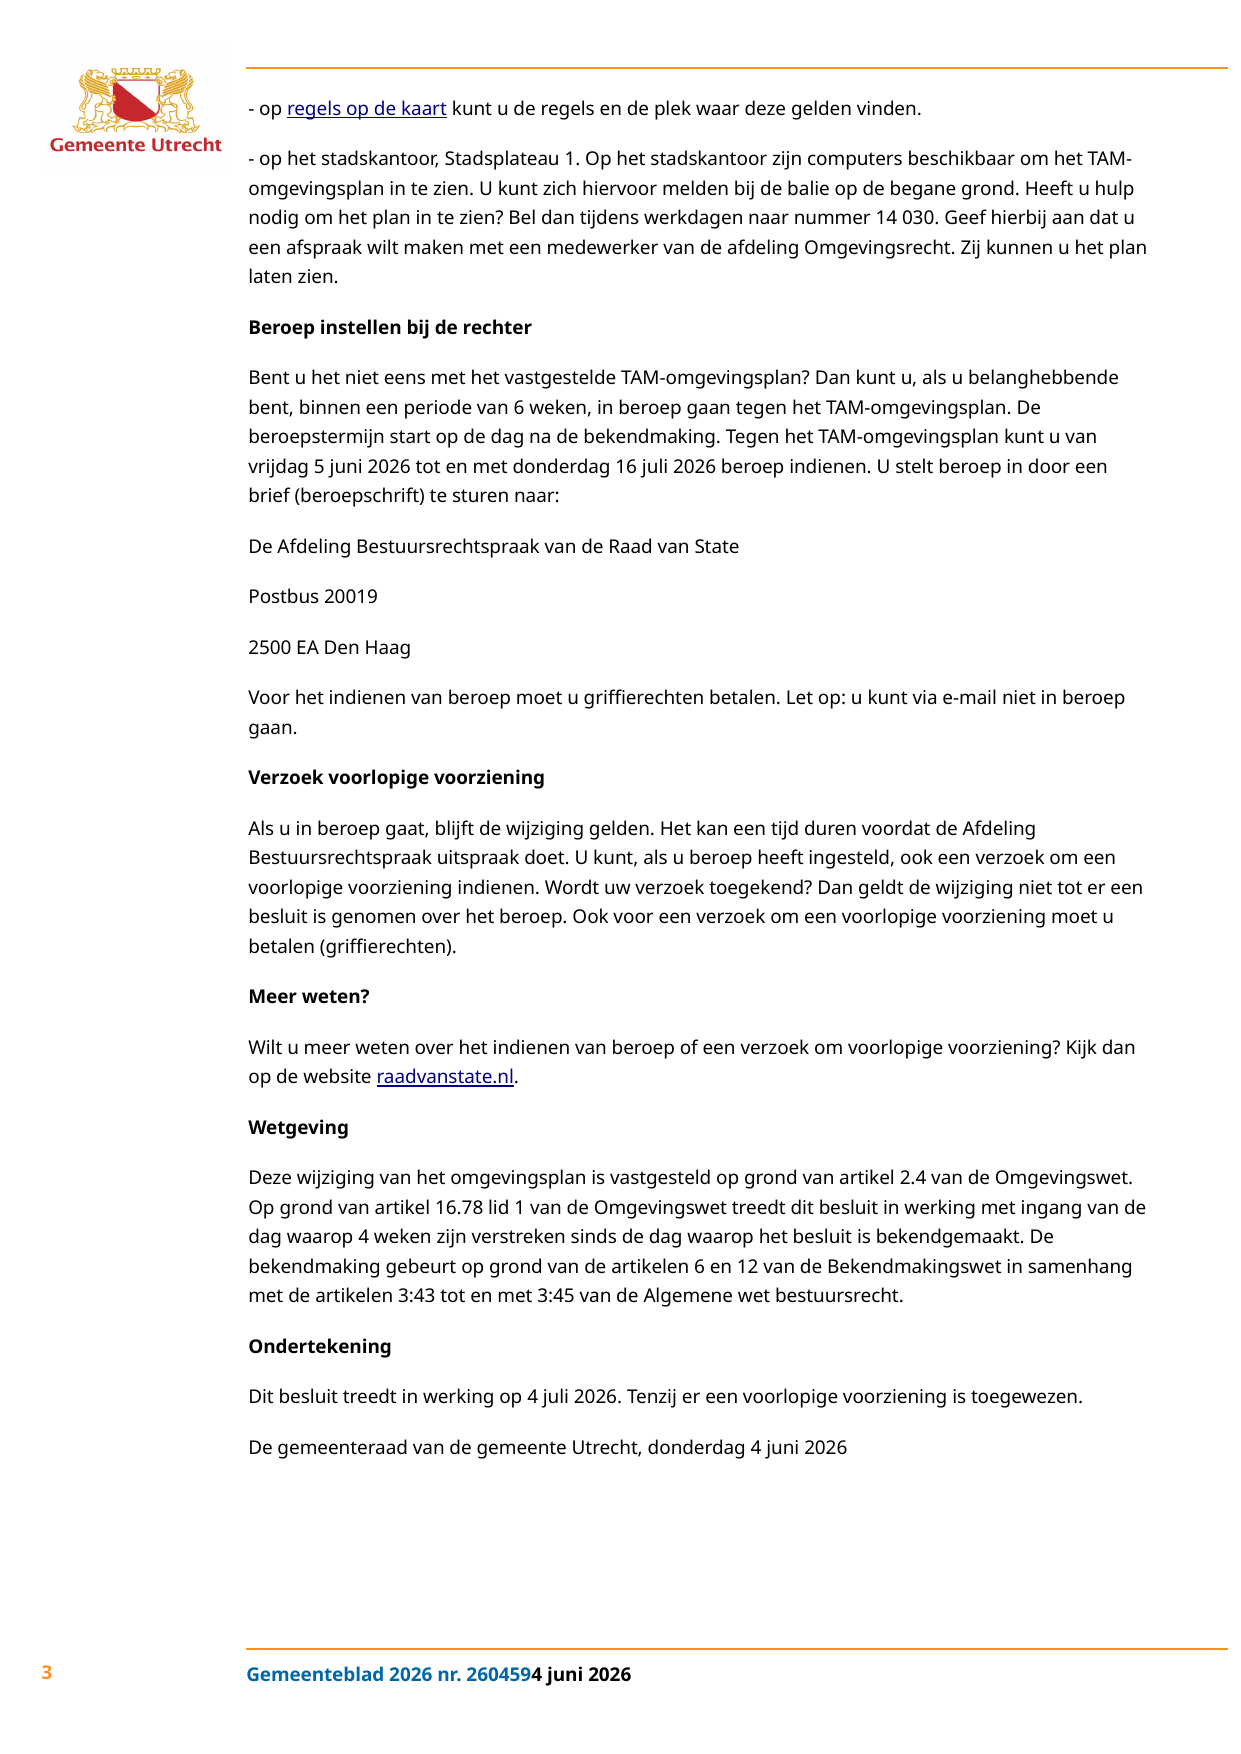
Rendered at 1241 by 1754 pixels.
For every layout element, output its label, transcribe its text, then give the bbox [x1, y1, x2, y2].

text - op regels op de kaart kunt u de regels en de plek waar deze gelden vinden. [248, 95, 1152, 121]
text Beroep instellen bij de rechter [248, 314, 1152, 340]
text 2500 EA Den Haag [248, 634, 1152, 660]
text Verzoek voorlopige voorziening [248, 764, 1152, 790]
text Deze wijziging van het omgevingsplan is vastgesteld op grond van artikel 2.4 van de Omgevingswet. Op grond van artikel 16.78 lid 1 van de Omgevingswet treedt dit besluit in werking met ingang van de dag waarop 4 weken zijn verstreken sinds de dag waarop het besluit is bekendgemaakt. De bekendmaking gebeurt op grond van de artikelen 6 en 12 van de Bekendmakingswet in samenhang met de artikelen 3:43 tot en met 3:45 van de Algemene wet bestuursrecht. [248, 1164, 1152, 1308]
text Bent u het niet eens met het vastgestelde TAM-omgevingsplan? Dan kunt u, als u belanghebbende bent, binnen een periode van 6 weken, in beroep gaan tegen het TAM-omgevingsplan. De beroepstermijn start op de dag na de bekendmaking. Tegen het TAM-omgevingsplan kunt u van vrijdag 5 juni 2026 tot en met donderdag 16 juli 2026 beroep indienen. U stelt beroep in door een brief (beroepschrift) te sturen naar: [248, 364, 1152, 508]
text - op het stadskantoor, Stadsplateau 1. Op het stadskantoor zijn computers beschikbaar om het TAM-omgevingsplan in te zien. U kunt zich hiervoor melden bij de balie op de begane grond. Heeft u hulp nodig om het plan in te zien? Bel dan tijdens werkdagen naar nummer 14 030. Geef hierbij aan dat u een afspraak wilt maken met een medewerker van de afdeling Omgevingsrecht. Zij kunnen u het plan laten zien. [248, 145, 1152, 289]
text Als u in beroep gaat, blijft de wijziging gelden. Het kan een tijd duren voordat de Afdeling Bestuursrechtspraak uitspraak doet. U kunt, als u beroep heeft ingesteld, ook een verzoek om een voorlopige voorziening indienen. Wordt uw verzoek toegekend? Dan geldt de wijziging niet tot er een besluit is genomen over het beroep. Ook voor een verzoek om een voorlopige voorziening moet u betalen (griffierechten). [248, 815, 1152, 959]
text De gemeenteraad van de gemeente Utrecht, donderdag 4 juni 2026 [248, 1434, 1152, 1460]
text Voor het indienen van beroep moet u griffierechten betalen. Let op: u kunt via e-mail niet in beroep gaan. [248, 684, 1152, 740]
text Wilt u meer weten over het indienen van beroep of een verzoek om voorlopige voorziening? Kijk dan op de website raadvanstate.nl. [248, 1034, 1152, 1089]
text De Afdeling Bestuursrechtspraak van de Raad van State [248, 533, 1152, 559]
text Meer weten? [248, 983, 1152, 1009]
text Postbus 20019 [248, 583, 1152, 609]
text Dit besluit treedt in werking op 4 juli 2026. Tenzij er een voorlopige voorziening is toegewezen. [248, 1383, 1152, 1409]
picture [41, 47, 231, 172]
text Wetgeving [248, 1114, 1152, 1140]
text Ondertekening [248, 1333, 1152, 1359]
